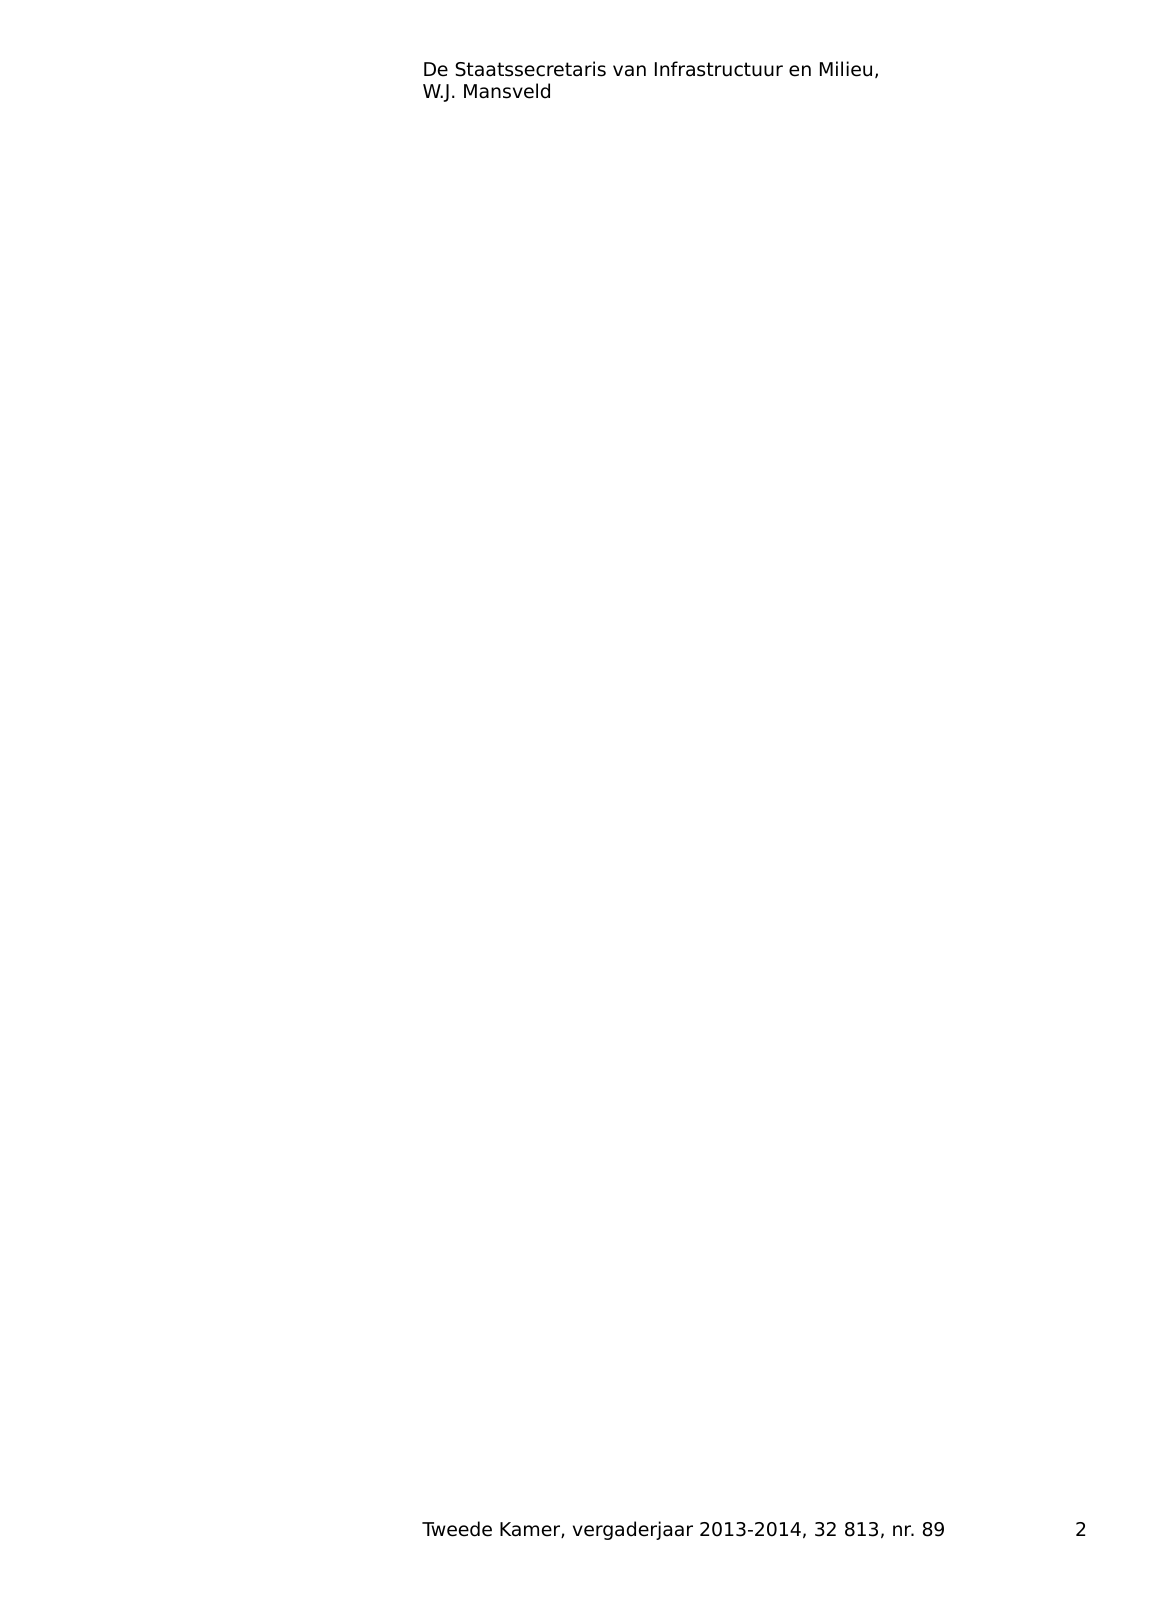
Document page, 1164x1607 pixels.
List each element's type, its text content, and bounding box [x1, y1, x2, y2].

text De Staatssecretaris van Infrastructuur en Milieu, W.J. Mansveld [422, 59, 1087, 103]
